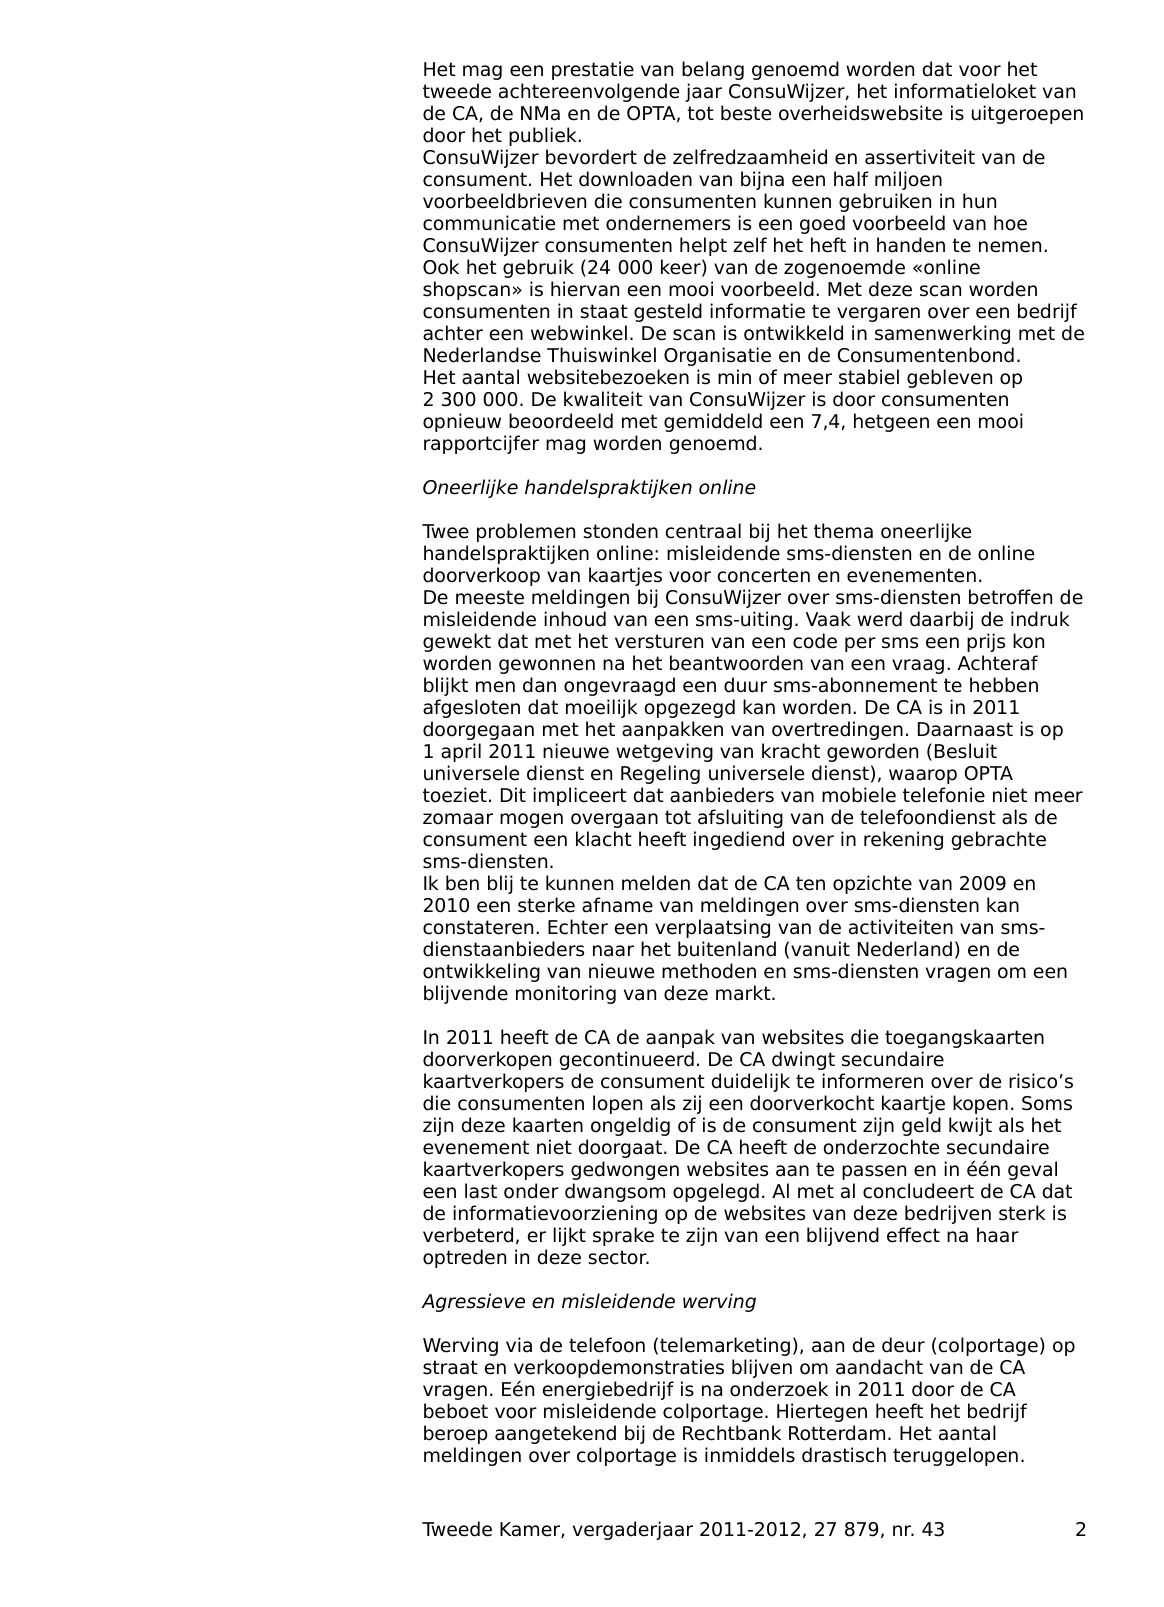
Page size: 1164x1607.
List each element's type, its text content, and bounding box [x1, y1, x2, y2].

text Het aantal websitebezoeken is min of meer stabiel gebleven op 2 300 000. De kwaliteit van ConsuWijzer is door consumenten opnieuw beoordeeld met gemiddeld een 7,4, hetgeen een mooi rapportcijfer mag worden genoemd. [422, 367, 1087, 455]
text Werving via de telefoon (telemarketing), aan de deur (colportage) op straat en verkoopdemonstraties blijven om aandacht van de CA vragen. Eén energiebedrijf is na onderzoek in 2011 door de CA beboet voor misleidende colportage. Hiertegen heeft het bedrijf beroep aangetekend bij de Rechtbank Rotterdam. Het aantal meldingen over colportage is inmiddels drastisch teruggelopen. [422, 1335, 1087, 1467]
text Ik ben blij te kunnen melden dat de CA ten opzichte van 2009 en 2010 een sterke afname van meldingen over sms-diensten kan constateren. Echter een verplaatsing van de activiteiten van sms-dienstaanbieders naar het buitenland (vanuit Nederland) en de ontwikkeling van nieuwe methoden en sms-diensten vragen om een blijvende monitoring van deze markt. [422, 873, 1087, 1004]
subtitle Agressieve en misleidende werving [422, 1291, 1087, 1313]
text Het mag een prestatie van belang genoemd worden dat voor het tweede achtereenvolgende jaar ConsuWijzer, het informatieloket van de CA, de NMa en de OPTA, tot beste overheidswebsite is uitgeroepen door het publiek. [422, 59, 1087, 147]
text ConsuWijzer bevordert de zelfredzaamheid en assertiviteit van de consument. Het downloaden van bijna een half miljoen voorbeeldbrieven die consumenten kunnen gebruiken in hun communicatie met ondernemers is een goed voorbeeld van hoe ConsuWijzer consumenten helpt zelf het heft in handen te nemen. Ook het gebruik (24 000 keer) van de zogenoemde «online shopscan» is hiervan een mooi voorbeeld. Met deze scan worden consumenten in staat gesteld informatie te vergaren over een bedrijf achter een webwinkel. De scan is ontwikkeld in samenwerking met de Nederlandse Thuiswinkel Organisatie en de Consumentenbond. [422, 147, 1087, 367]
text De meeste meldingen bij ConsuWijzer over sms-diensten betroffen de misleidende inhoud van een sms-uiting. Vaak werd daarbij de indruk gewekt dat met het versturen van een code per sms een prijs kon worden gewonnen na het beantwoorden van een vraag. Achteraf blijkt men dan ongevraagd een duur sms-abonnement te hebben afgesloten dat moeilijk opgezegd kan worden. De CA is in 2011 doorgegaan met het aanpakken van overtredingen. Daarnaast is op 1 april 2011 nieuwe wetgeving van kracht geworden (Besluit universele dienst en Regeling universele dienst), waarop OPTA toeziet. Dit impliceert dat aanbieders van mobiele telefonie niet meer zomaar mogen overgaan tot afsluiting van de telefoondienst als de consument een klacht heeft ingediend over in rekening gebrachte sms-diensten. [422, 587, 1087, 873]
text Twee problemen stonden centraal bij het thema oneerlijke handelspraktijken online: misleidende sms-diensten en de online doorverkoop van kaartjes voor concerten en evenementen. [422, 521, 1087, 587]
subtitle Oneerlijke handelspraktijken online [422, 477, 1087, 499]
text In 2011 heeft de CA de aanpak van websites die toegangskaarten doorverkopen gecontinueerd. De CA dwingt secundaire kaartverkopers de consument duidelijk te informeren over de risico’s die consumenten lopen als zij een doorverkocht kaartje kopen. Soms zijn deze kaarten ongeldig of is de consument zijn geld kwijt als het evenement niet doorgaat. De CA heeft de onderzochte secundaire kaartverkopers gedwongen websites aan te passen en in één geval een last onder dwangsom opgelegd. Al met al concludeert de CA dat de informatievoorziening op de websites van deze bedrijven sterk is verbeterd, er lijkt sprake te zijn van een blijvend effect na haar optreden in deze sector. [422, 1027, 1087, 1268]
